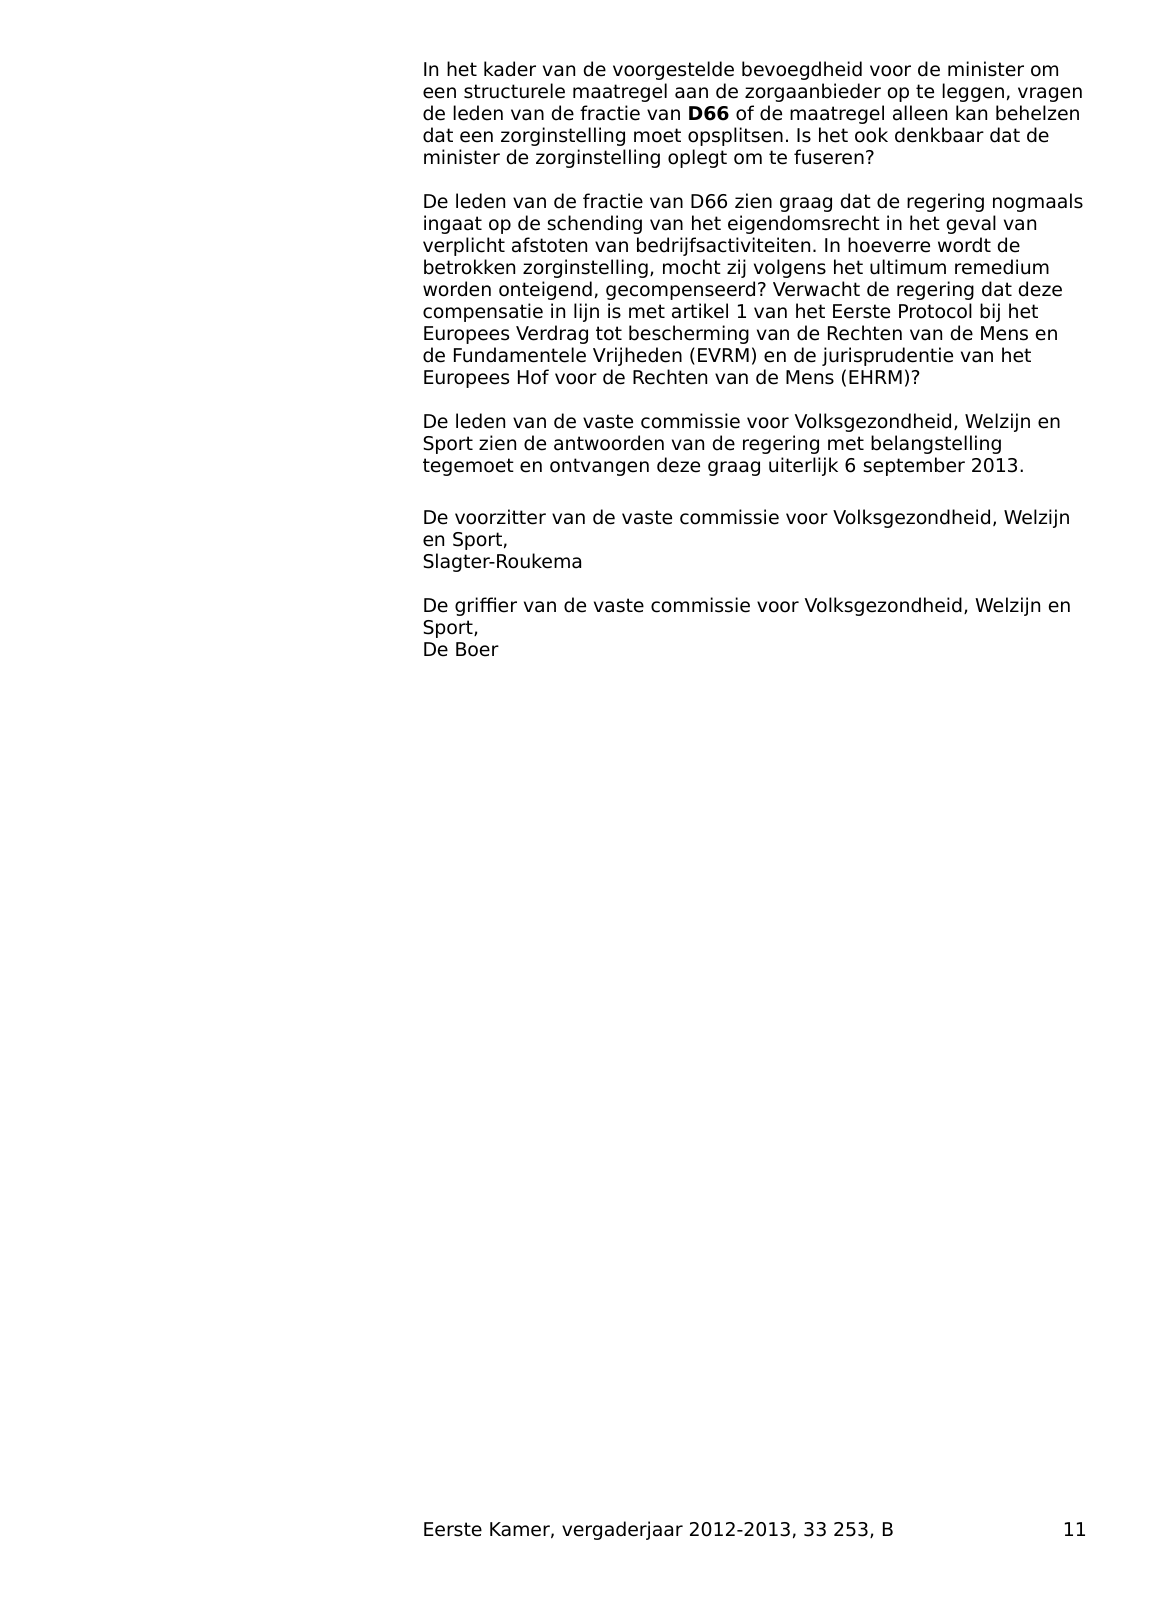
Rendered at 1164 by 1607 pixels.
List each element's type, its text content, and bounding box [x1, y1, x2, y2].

text De leden van de vaste commissie voor Volksgezondheid, Welzijn en Sport zien de antwoorden van de regering met belangstelling tegemoet en ontvangen deze graag uiterlijk 6 september 2013. [422, 411, 1087, 477]
text In het kader van de voorgestelde bevoegdheid voor de minister om een structurele maatregel aan de zorgaanbieder op te leggen, vragen de leden van de fractie van D66 of de maatregel alleen kan behelzen dat een zorginstelling moet opsplitsen. Is het ook denkbaar dat de minister de zorginstelling oplegt om te fuseren? [422, 59, 1087, 169]
text De griffier van de vaste commissie voor Volksgezondheid, Welzijn en Sport, De Boer [422, 595, 1087, 661]
text De leden van de fractie van D66 zien graag dat de regering nogmaals ingaat op de schending van het eigendomsrecht in het geval van verplicht afstoten van bedrijfsactiviteiten. In hoeverre wordt de betrokken zorginstelling, mocht zij volgens het ultimum remedium worden onteigend, gecompenseerd? Verwacht de regering dat deze compensatie in lijn is met artikel 1 van het Eerste Protocol bij het Europees Verdrag tot bescherming van de Rechten van de Mens en de Fundamentele Vrijheden (EVRM) en de jurisprudentie van het Europees Hof voor de Rechten van de Mens (EHRM)? [422, 191, 1087, 389]
text De voorzitter van de vaste commissie voor Volksgezondheid, Welzijn en Sport, Slagter-Roukema [422, 507, 1087, 573]
